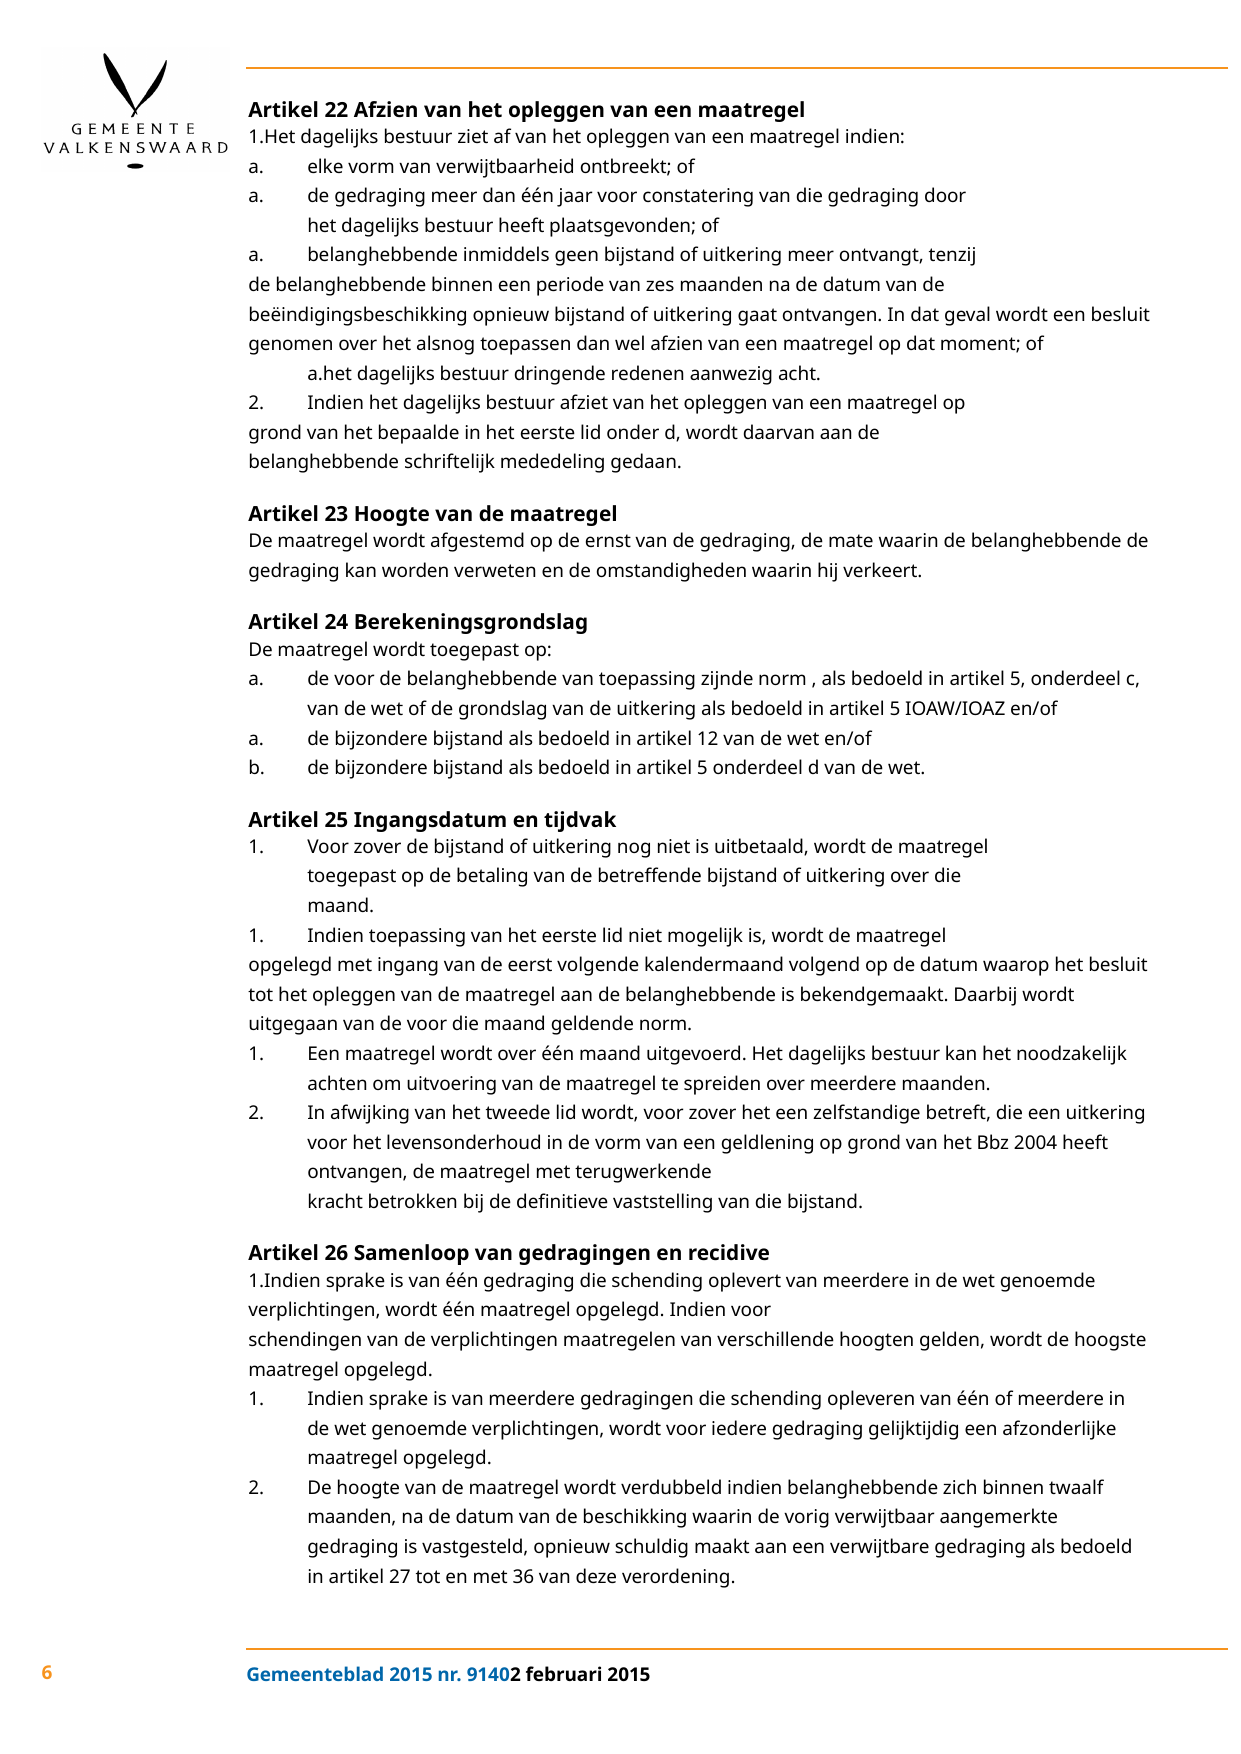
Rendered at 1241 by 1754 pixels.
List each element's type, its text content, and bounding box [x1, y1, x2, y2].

text 1.Het dagelijks bestuur ziet af van het opleggen van een maatregel indien: [248, 123, 1152, 149]
text belanghebbende schriftelijk mededeling gedaan. [248, 449, 1152, 474]
list de bijzondere bijstand als bedoeld in artikel 5 onderdeel d van de wet. [248, 754, 1152, 780]
text Artikel 25 Ingangsdatum en tijdvak [248, 805, 1152, 833]
text Artikel 23 Hoogte van de maatregel [248, 499, 1152, 527]
list toegepast op de betaling van de betreffende bijstand of uitkering over die [248, 863, 1152, 888]
text Artikel 22 Afzien van het opleggen van een maatregel [248, 95, 1152, 123]
text grond van het bepaalde in het eerste lid onder d, wordt daarvan aan de [248, 419, 1152, 445]
list belanghebbende inmiddels geen bijstand of uitkering meer ontvangt, tenzij [248, 242, 1152, 267]
text 1.Indien sprake is van één gedraging die schending oplevert van meerdere in de wet genoemde verplichtingen, wordt één maatregel opgelegd. Indien voor [248, 1267, 1152, 1322]
text De maatregel wordt toegepast op: [248, 636, 1152, 662]
list elke vorm van verwijtbaarheid ontbreekt; of [248, 153, 1152, 178]
list Voor zover de bijstand of uitkering nog niet is uitbetaald, wordt de maatregel [248, 833, 1152, 859]
text Artikel 24 Berekeningsgrondslag [248, 607, 1152, 636]
text de belanghebbende binnen een periode van zes maanden na de datum van de beëindigingsbeschikking opnieuw bijstand of uitkering gaat ontvangen. In dat geval wordt een besluit genomen over het alsnog toepassen dan wel afzien van een maatregel op dat moment; of [248, 271, 1152, 356]
list de voor de belanghebbende van toepassing zijnde norm , als bedoeld in artikel 5, onderdeel c, van de wet of de grondslag van de uitkering als bedoeld in artikel 5 IOAW/IOAZ en/of [248, 666, 1152, 721]
text schendingen van de verplichtingen maatregelen van verschillende hoogten gelden, wordt de hoogste maatregel opgelegd. [248, 1326, 1152, 1381]
list het dagelijks bestuur heeft plaatsgevonden; of [248, 212, 1152, 238]
list kracht betrokken bij de definitieve vaststelling van die bijstand. [248, 1188, 1152, 1214]
list a.het dagelijks bestuur dringende redenen aanwezig acht. [248, 360, 1152, 386]
list de bijzondere bijstand als bedoeld in artikel 12 van de wet en/of [248, 725, 1152, 750]
text Artikel 26 Samenloop van gedragingen en recidive [248, 1238, 1152, 1267]
text opgelegd met ingang van de eerst volgende kalendermaand volgend op de datum waarop het besluit tot het opleggen van de maatregel aan de belanghebbende is bekendgemaakt. Daarbij wordt uitgegaan van de voor die maand geldende norm. [248, 951, 1152, 1036]
list Een maatregel wordt over één maand uitgevoerd. Het dagelijks bestuur kan het noodzakelijk achten om uitvoering van de maatregel te spreiden over meerdere maanden. [248, 1040, 1152, 1096]
text De maatregel wordt afgestemd op de ernst van de gedraging, de mate waarin de belanghebbende de gedraging kan worden verweten en de omstandigheden waarin hij verkeert. [248, 527, 1152, 583]
list de gedraging meer dan één jaar voor constatering van die gedraging door [248, 182, 1152, 208]
picture [41, 47, 231, 172]
list Indien het dagelijks bestuur afziet van het opleggen van een maatregel op [248, 389, 1152, 415]
list In afwijking van het tweede lid wordt, voor zover het een zelfstandige betreft, die een uitkering voor het levensonderhoud in de vorm van een geldlening op grond van het Bbz 2004 heeft ontvangen, de maatregel met terugwerkende [248, 1099, 1152, 1184]
list Indien toepassing van het eerste lid niet mogelijk is, wordt de maatregel [248, 922, 1152, 948]
list De hoogte van de maatregel wordt verdubbeld indien belanghebbende zich binnen twaalf maanden, na de datum van de beschikking waarin de vorig verwijtbaar aangemerkte gedraging is vastgesteld, opnieuw schuldig maakt aan een verwijtbare gedraging als bedoeld in artikel 27 tot en met 36 van deze verordening. [248, 1474, 1152, 1588]
list Indien sprake is van meerdere gedragingen die schending opleveren van één of meerdere in de wet genoemde verplichtingen, wordt voor iedere gedraging gelijktijdig een afzonderlijke maatregel opgelegd. [248, 1385, 1152, 1470]
list maand. [248, 892, 1152, 918]
